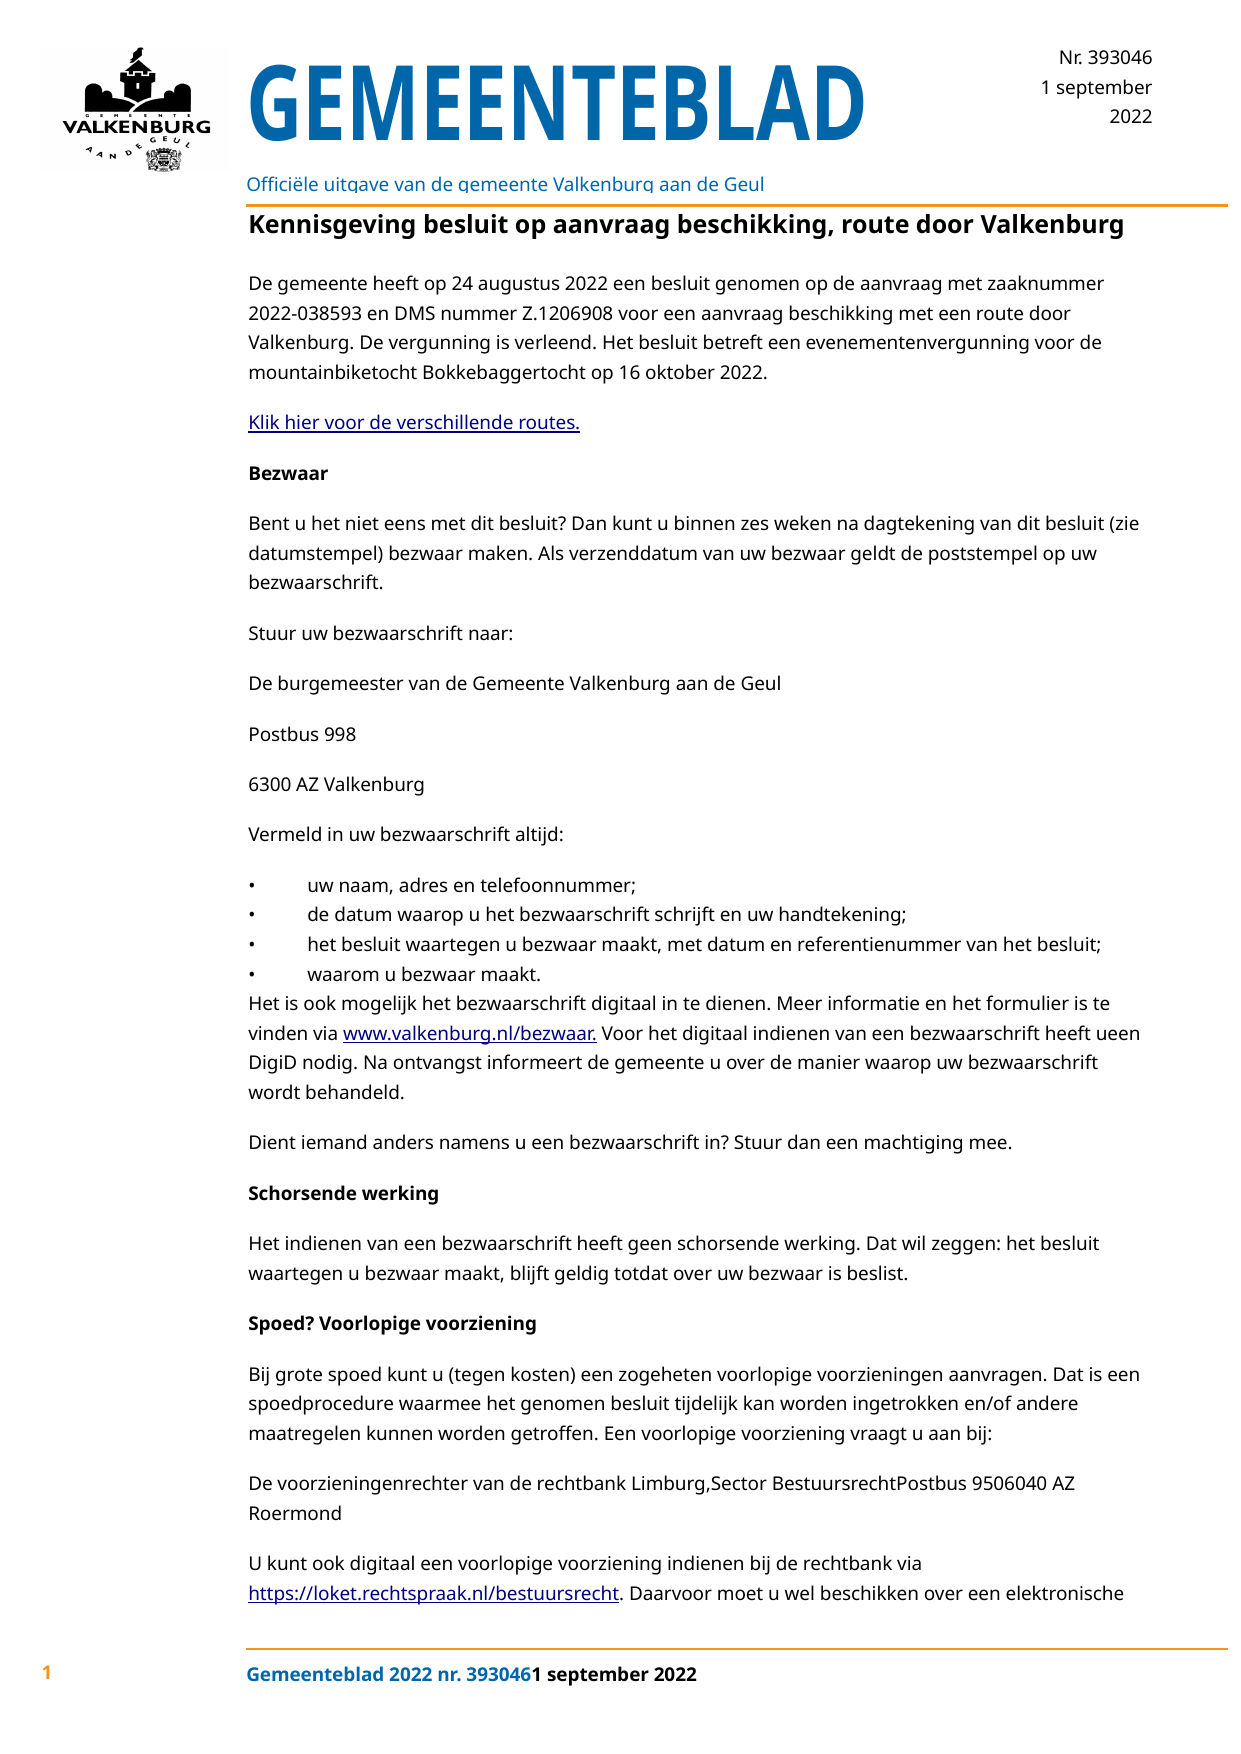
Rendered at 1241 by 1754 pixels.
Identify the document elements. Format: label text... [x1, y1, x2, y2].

text Postbus 998 [248, 721, 1152, 746]
text Bezwaar [248, 460, 1152, 486]
list uw naam, adres en telefoonnummer; [248, 872, 1152, 898]
text Het is ook mogelijk het bezwaarschrift digitaal in te dienen. Meer informatie en het formulier is te vinden via www.valkenburg.nl/bezwaar. Voor het digitaal indienen van een bezwaarschrift heeft ueen DigiD nodig. Na ontvangst informeert de gemeente u over de manier waarop uw bezwaarschrift wordt behandeld. [248, 990, 1152, 1105]
text 6300 AZ Valkenburg [248, 771, 1152, 797]
list de datum waarop u het bezwaarschrift schrijft en uw handtekening; [248, 902, 1152, 927]
text Bij grote spoed kunt u (tegen kosten) een zogeheten voorlopige voorzieningen aanvragen. Dat is een spoedprocedure waarmee het genomen besluit tijdelijk kan worden ingetrokken en/of andere maatregelen kunnen worden getroffen. Een voorlopige voorziening vraagt u aan bij: [248, 1361, 1152, 1446]
text Dient iemand anders namens u een bezwaarschrift in? Stuur dan een machtiging mee. [248, 1129, 1152, 1155]
picture [41, 47, 231, 172]
text Spoed? Voorlopige voorziening [248, 1310, 1152, 1336]
text Klik hier voor de verschillende routes. [248, 409, 1152, 435]
text Stuur uw bezwaarschrift naar: [248, 620, 1152, 646]
text Het indienen van een bezwaarschrift heeft geen schorsende werking. Dat wil zeggen: het besluit waartegen u bezwaar maakt, blijft geldig totdat over uw bezwaar is beslist. [248, 1230, 1152, 1286]
text Vermeld in uw bezwaarschrift altijd: [248, 822, 1152, 847]
list het besluit waartegen u bezwaar maakt, met datum en referentienummer van het besluit; [248, 931, 1152, 957]
list waarom u bezwaar maakt. [248, 961, 1152, 986]
text De voorzieningenrechter van de rechtbank Limburg,Sector BestuursrechtPostbus 9506040 AZ Roermond [248, 1470, 1152, 1526]
text U kunt ook digitaal een voorlopige voorziening indienen bij de rechtbank via https://loket.rechtspraak.nl/bestuursrecht. Daarvoor moet u wel beschikken over een elektronische [248, 1550, 1152, 1606]
text De gemeente heeft op 24 augustus 2022 een besluit genomen op de aanvraag met zaaknummer 2022-038593 en DMS nummer Z.1206908 voor een aanvraag beschikking met een route door Valkenburg. De vergunning is verleend. Het besluit betreft een evenementenvergunning voor de mountainbiketocht Bokkebaggertocht op 16 oktober 2022. [248, 270, 1152, 385]
text Schorsende werking [248, 1180, 1152, 1206]
text Bent u het niet eens met dit besluit? Dan kunt u binnen zes weken na dagtekening van dit besluit (zie datumstempel) bezwaar maken. Als verzenddatum van uw bezwaar geldt de poststempel op uw bezwaarschrift. [248, 510, 1152, 595]
text Kennisgeving besluit op aanvraag beschikking, route door Valkenburg [248, 207, 1152, 241]
text De burgemeester van de Gemeente Valkenburg aan de Geul [248, 670, 1152, 696]
